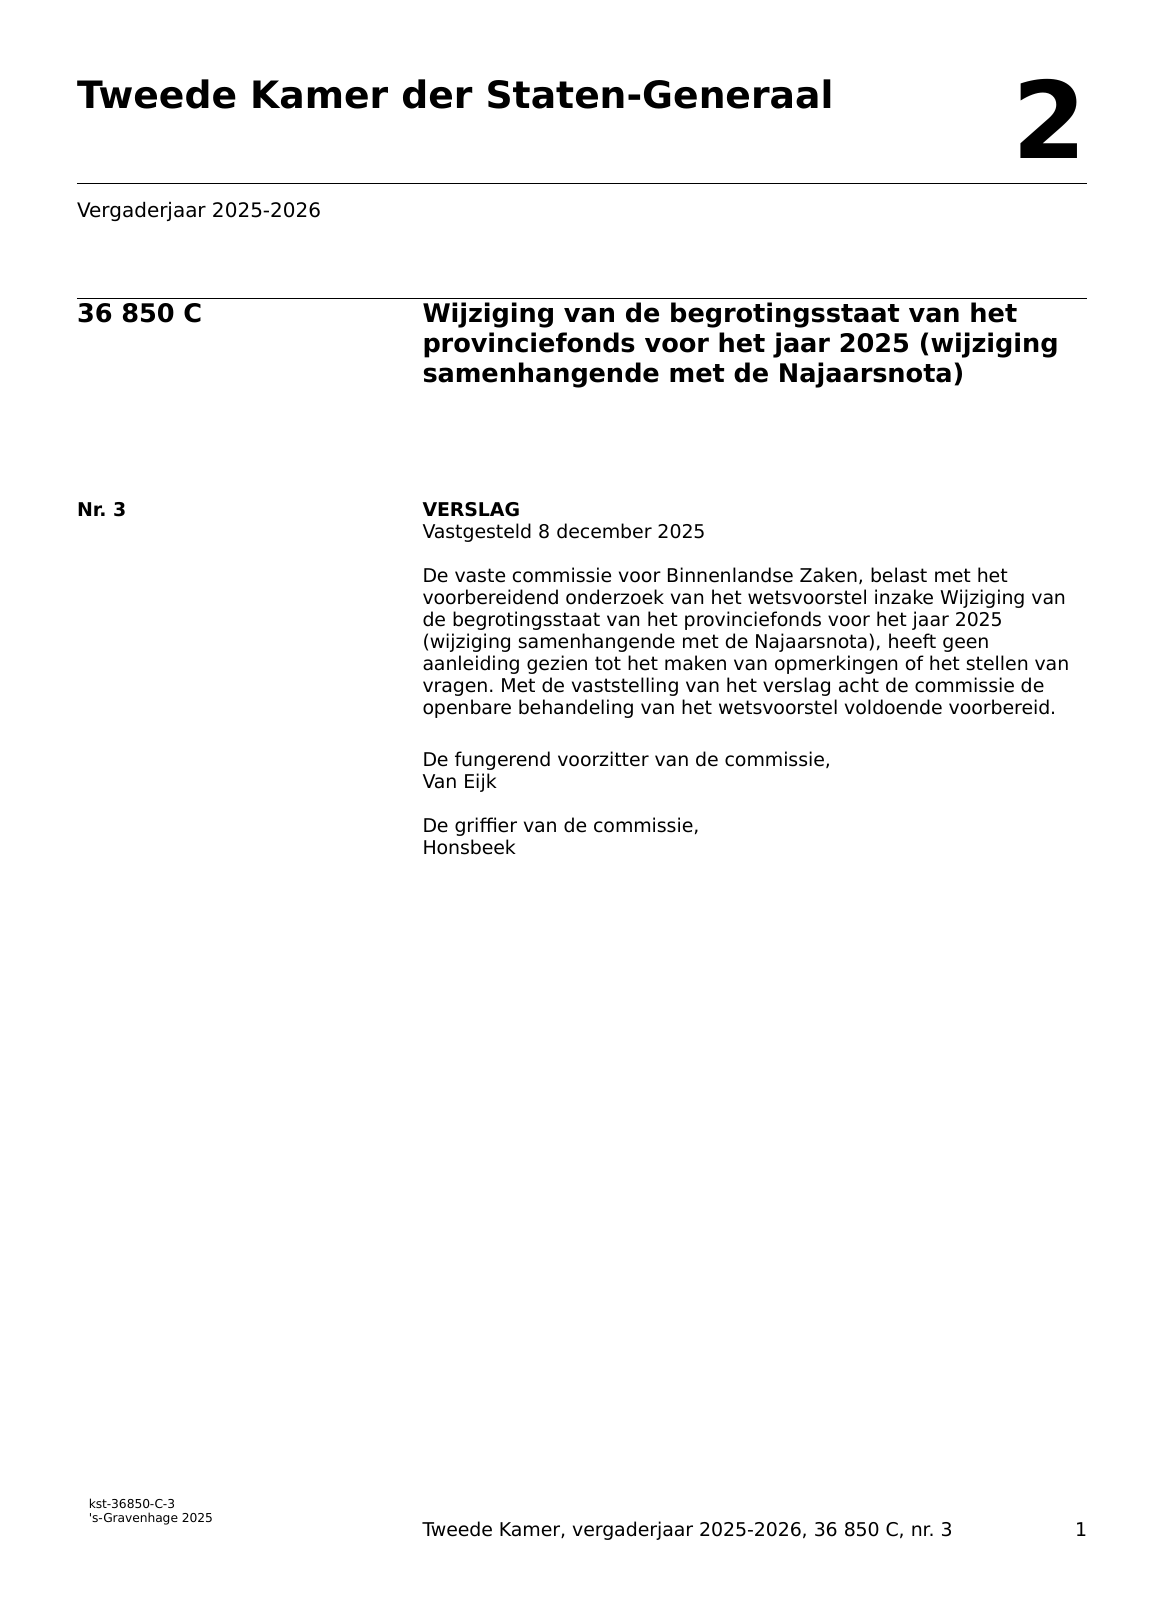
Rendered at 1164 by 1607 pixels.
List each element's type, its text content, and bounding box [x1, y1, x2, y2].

text De fungerend voorzitter van de commissie, Van Eijk [422, 749, 1087, 793]
text De griffier van de commissie, Honsbeek [422, 815, 1087, 859]
text 's-Gravenhage 2025 [88, 1511, 323, 1525]
subtitle 36 850 C Wĳziging van de begrotingsstaat van het provinciefonds voor het jaar 2025 (wĳziging samenhangende met de Najaarsnota) [77, 299, 1087, 388]
table_header 2 [886, 59, 1087, 183]
table_cell Vergaderjaar 2025-2026 [77, 184, 1087, 298]
text De vaste commissie voor Binnenlandse Zaken, belast met het voorbereidend onderzoek van het wetsvoorstel inzake Wĳziging van de begrotingsstaat van het provinciefonds voor het jaar 2025 (wĳziging samenhangende met de Najaarsnota), heeft geen aanleiding gezien tot het maken van opmerkingen of het stellen van vragen. Met de vaststelling van het verslag acht de commissie de openbare behandeling van het wetsvoorstel voldoende voorbereid. [422, 565, 1087, 719]
table_header Tweede Kamer der Staten-Generaal [77, 59, 886, 183]
subtitle Nr. 3 VERSLAG [77, 499, 1087, 521]
text Vastgesteld 8 december 2025 [422, 521, 1087, 543]
text kst-36850-C-3 [88, 1497, 323, 1511]
